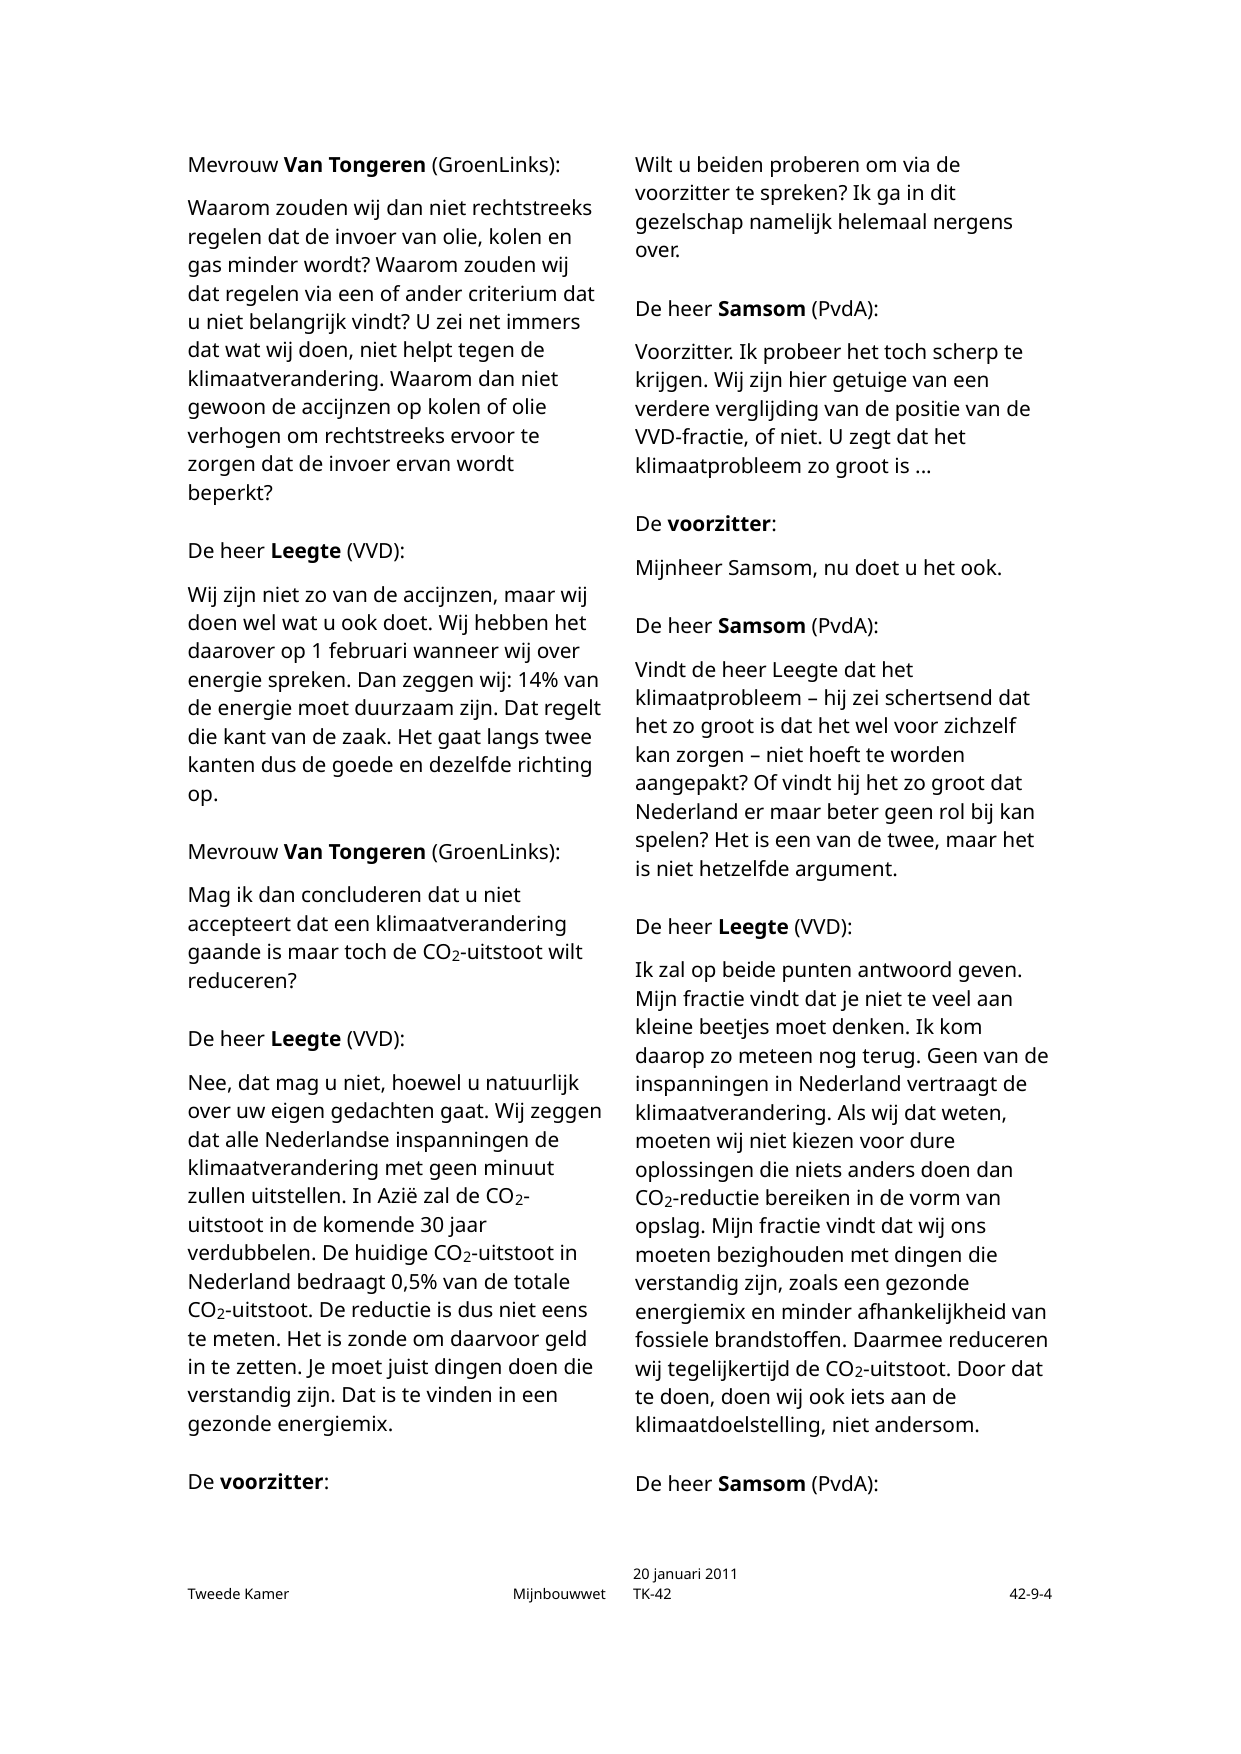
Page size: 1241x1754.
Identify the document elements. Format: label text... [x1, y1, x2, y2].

text De heer Leegte (VVD): [187, 536, 605, 565]
text Waarom zouden wij dan niet rechtstreeks regelen dat de invoer van olie, kolen en gas minder wordt? Waarom zouden wij dat regelen via een of ander criterium dat u niet belangrijk vindt? U zei net immers dat wat wij doen, niet helpt tegen de klimaatverandering. Waarom dan niet gewoon de accijnzen op kolen of olie verhogen om rechtstreeks ervoor te zorgen dat de invoer ervan wordt beperkt? [187, 193, 605, 506]
text Vindt de heer Leegte dat het klimaatprobleem – hij zei schertsend dat het zo groot is dat het wel voor zichzelf kan zorgen – niet hoeft te worden aangepakt? Of vindt hij het zo groot dat Nederland er maar beter geen rol bij kan spelen? Het is een van de twee, maar het is niet hetzelfde argument. [635, 655, 1053, 882]
text Ik zal op beide punten antwoord geven. Mijn fractie vindt dat je niet te veel aan kleine beetjes moet denken. Ik kom daarop zo meteen nog terug. Geen van de inspanningen in Nederland vertraagt de klimaatverandering. Als wij dat weten, moeten wij niet kiezen voor dure oplossingen die niets anders doen dan CO2-reductie bereiken in de vorm van opslag. Mijn fractie vindt dat wij ons moeten bezighouden met dingen die verstandig zijn, zoals een gezonde energiemix en minder afhankelijkheid van fossiele brandstoffen. Daarmee reduceren wij tegelijkertijd de CO2-uitstoot. Door dat te doen, doen wij ook iets aan de klimaatdoelstelling, niet andersom. [635, 956, 1053, 1439]
text Mijnheer Samsom, nu doet u het ook. [635, 553, 1053, 581]
text Mag ik dan concluderen dat u niet accepteert dat een klimaatverandering gaande is maar toch de CO2-uitstoot wilt reduceren? [187, 881, 605, 994]
text De voorzitter: [635, 509, 1053, 538]
text De heer Leegte (VVD): [187, 1024, 605, 1053]
text Mevrouw Van Tongeren (GroenLinks): [187, 837, 605, 866]
text Wij zijn niet zo van de accijnzen, maar wij doen wel wat u ook doet. Wij hebben het daarover op 1 februari wanneer wij over energie spreken. Dan zeggen wij: 14% van de energie moet duurzaam zijn. Dat regelt die kant van de zaak. Het gaat langs twee kanten dus de goede en dezelfde richting op. [187, 580, 605, 807]
text De heer Samsom (PvdA): [635, 1469, 1053, 1497]
text Mevrouw Van Tongeren (GroenLinks): [187, 150, 605, 178]
text Voorzitter. Ik probeer het toch scherp te krijgen. Wij zijn hier getuige van een verdere verglijding van de positie van de VVD-fractie, of niet. U zegt dat het klimaatprobleem zo groot is ... [635, 337, 1053, 479]
text De heer Leegte (VVD): [635, 912, 1053, 941]
text Wilt u beiden proberen om via de voorzitter te spreken? Ik ga in dit gezelschap namelijk helemaal nergens over. [635, 150, 1053, 264]
text De voorzitter: [187, 1467, 605, 1496]
text De heer Samsom (PvdA): [635, 611, 1053, 640]
text De heer Samsom (PvdA): [635, 294, 1053, 322]
text Nee, dat mag u niet, hoewel u natuurlijk over uw eigen gedachten gaat. Wij zeggen dat alle Nederlandse inspanningen de klimaatverandering met geen minuut zullen uitstellen. In Azië zal de CO2-uitstoot in de komende 30 jaar verdubbelen. De huidige CO2-uitstoot in Nederland bedraagt 0,5% van de totale CO2-uitstoot. De reductie is dus niet eens te meten. Het is zonde om daarvoor geld in te zetten. Je moet juist dingen doen die verstandig zijn. Dat is te vinden in een gezonde energiemix. [187, 1068, 605, 1437]
